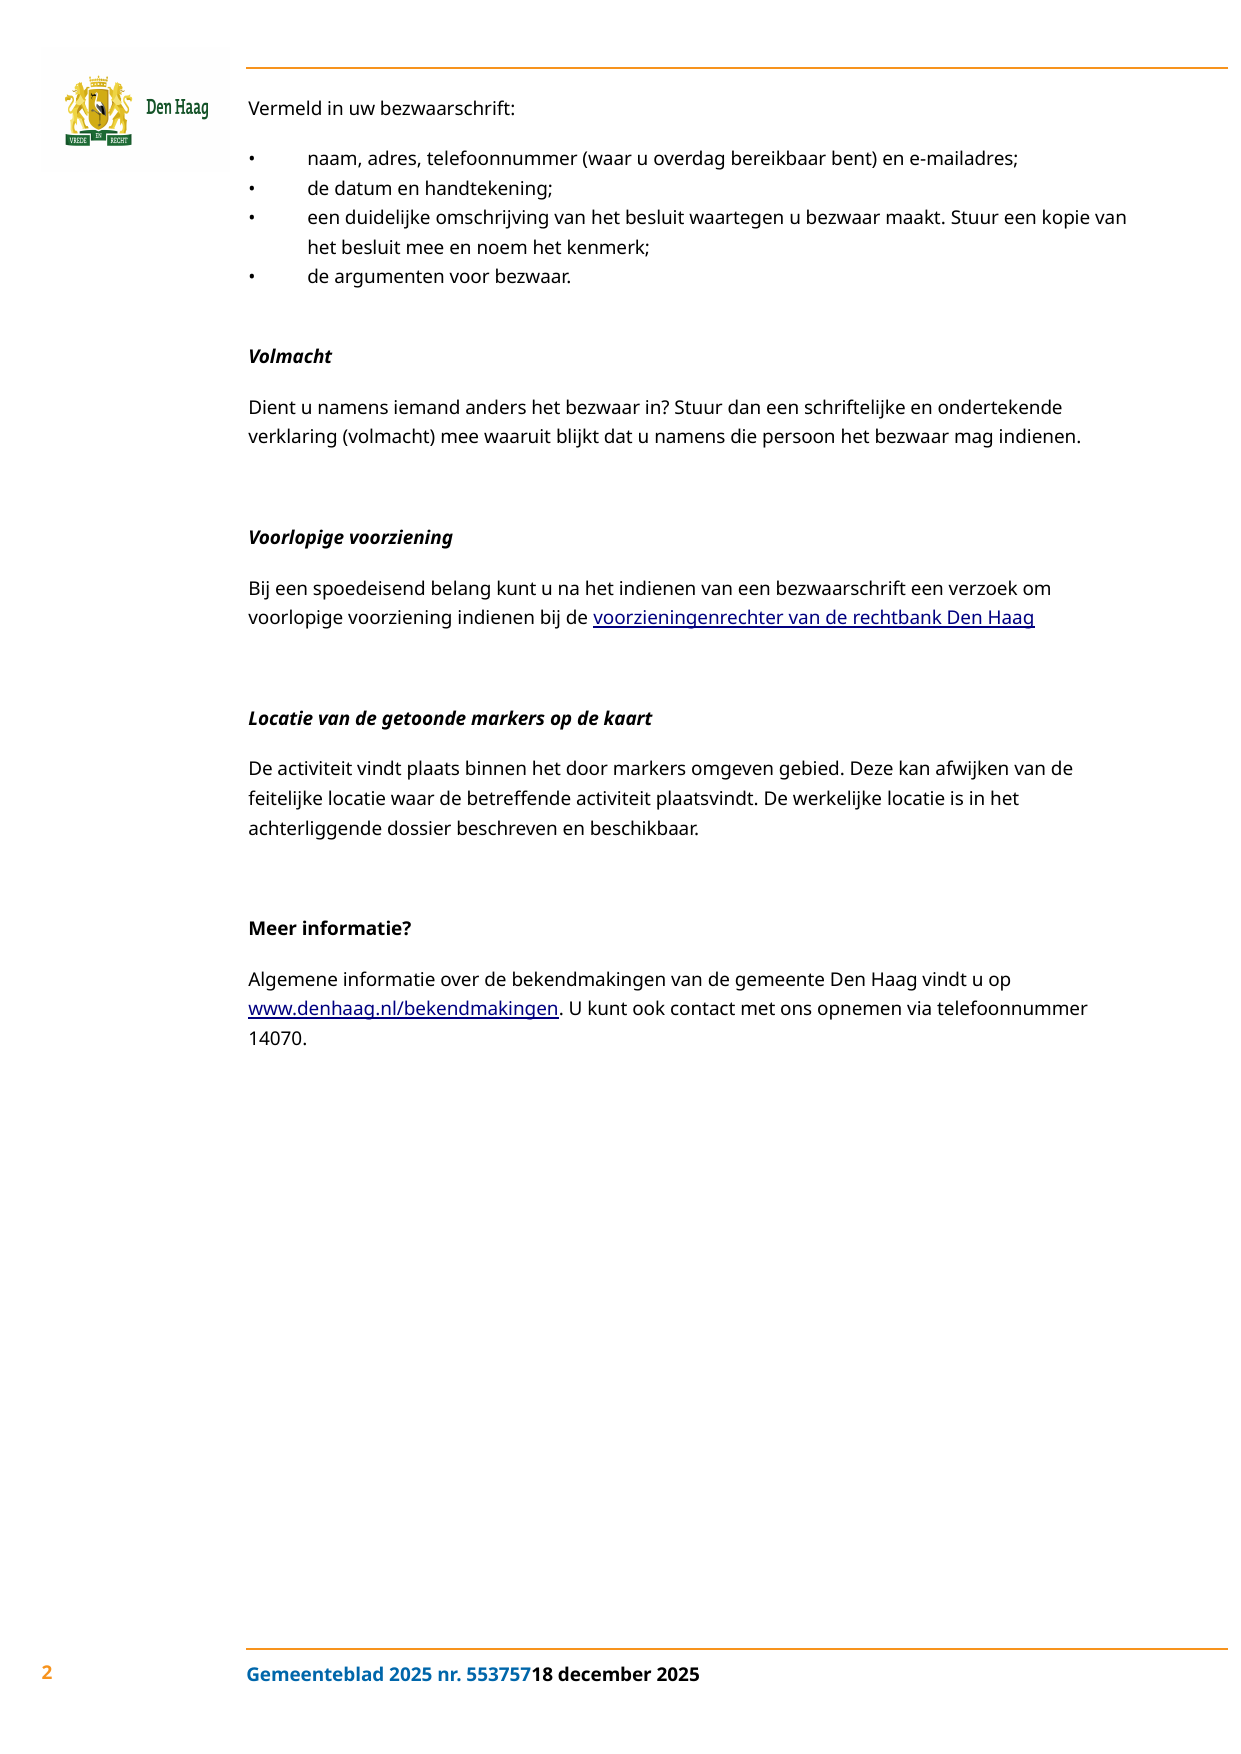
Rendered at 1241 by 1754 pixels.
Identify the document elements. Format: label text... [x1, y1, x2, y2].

text Bij een spoedeisend belang kunt u na het indienen van een bezwaarschrift een verzoek om voorlopige voorziening indienen bij de voorzieningenrechter van de rechtbank Den Haag [248, 575, 1152, 630]
text Vermeld in uw bezwaarschrift: [248, 95, 1152, 121]
picture [41, 47, 231, 172]
list een duidelijke omschrijving van het besluit waartegen u bezwaar maakt. Stuur een kopie van het besluit mee en noem het kenmerk; [248, 204, 1152, 260]
text Volmacht [248, 343, 1152, 369]
text Dient u namens iemand anders het bezwaar in? Stuur dan een schriftelijke en ondertekende verklaring (volmacht) mee waaruit blijkt dat u namens die persoon het bezwaar mag indienen. [248, 394, 1152, 449]
text Algemene informatie over de bekendmakingen van de gemeente Den Haag vindt u op www.denhaag.nl/bekendmakingen. U kunt ook contact met ons opnemen via telefoonnummer 14070. [248, 966, 1152, 1051]
text De activiteit vindt plaats binnen het door markers omgeven gebied. Deze kan afwijken van de feitelijke locatie waar de betreffende activiteit plaatsvindt. De werkelijke locatie is in het achterliggende dossier beschreven en beschikbaar. [248, 756, 1152, 841]
text Locatie van de getoonde markers op de kaart [248, 705, 1152, 731]
list de datum en handtekening; [248, 175, 1152, 201]
text Meer informatie? [248, 916, 1152, 941]
list naam, adres, telefoonnummer (waar u overdag bereikbaar bent) en e-mailadres; [248, 145, 1152, 171]
list de argumenten voor bezwaar. [248, 263, 1152, 289]
text Voorlopige voorziening [248, 524, 1152, 550]
